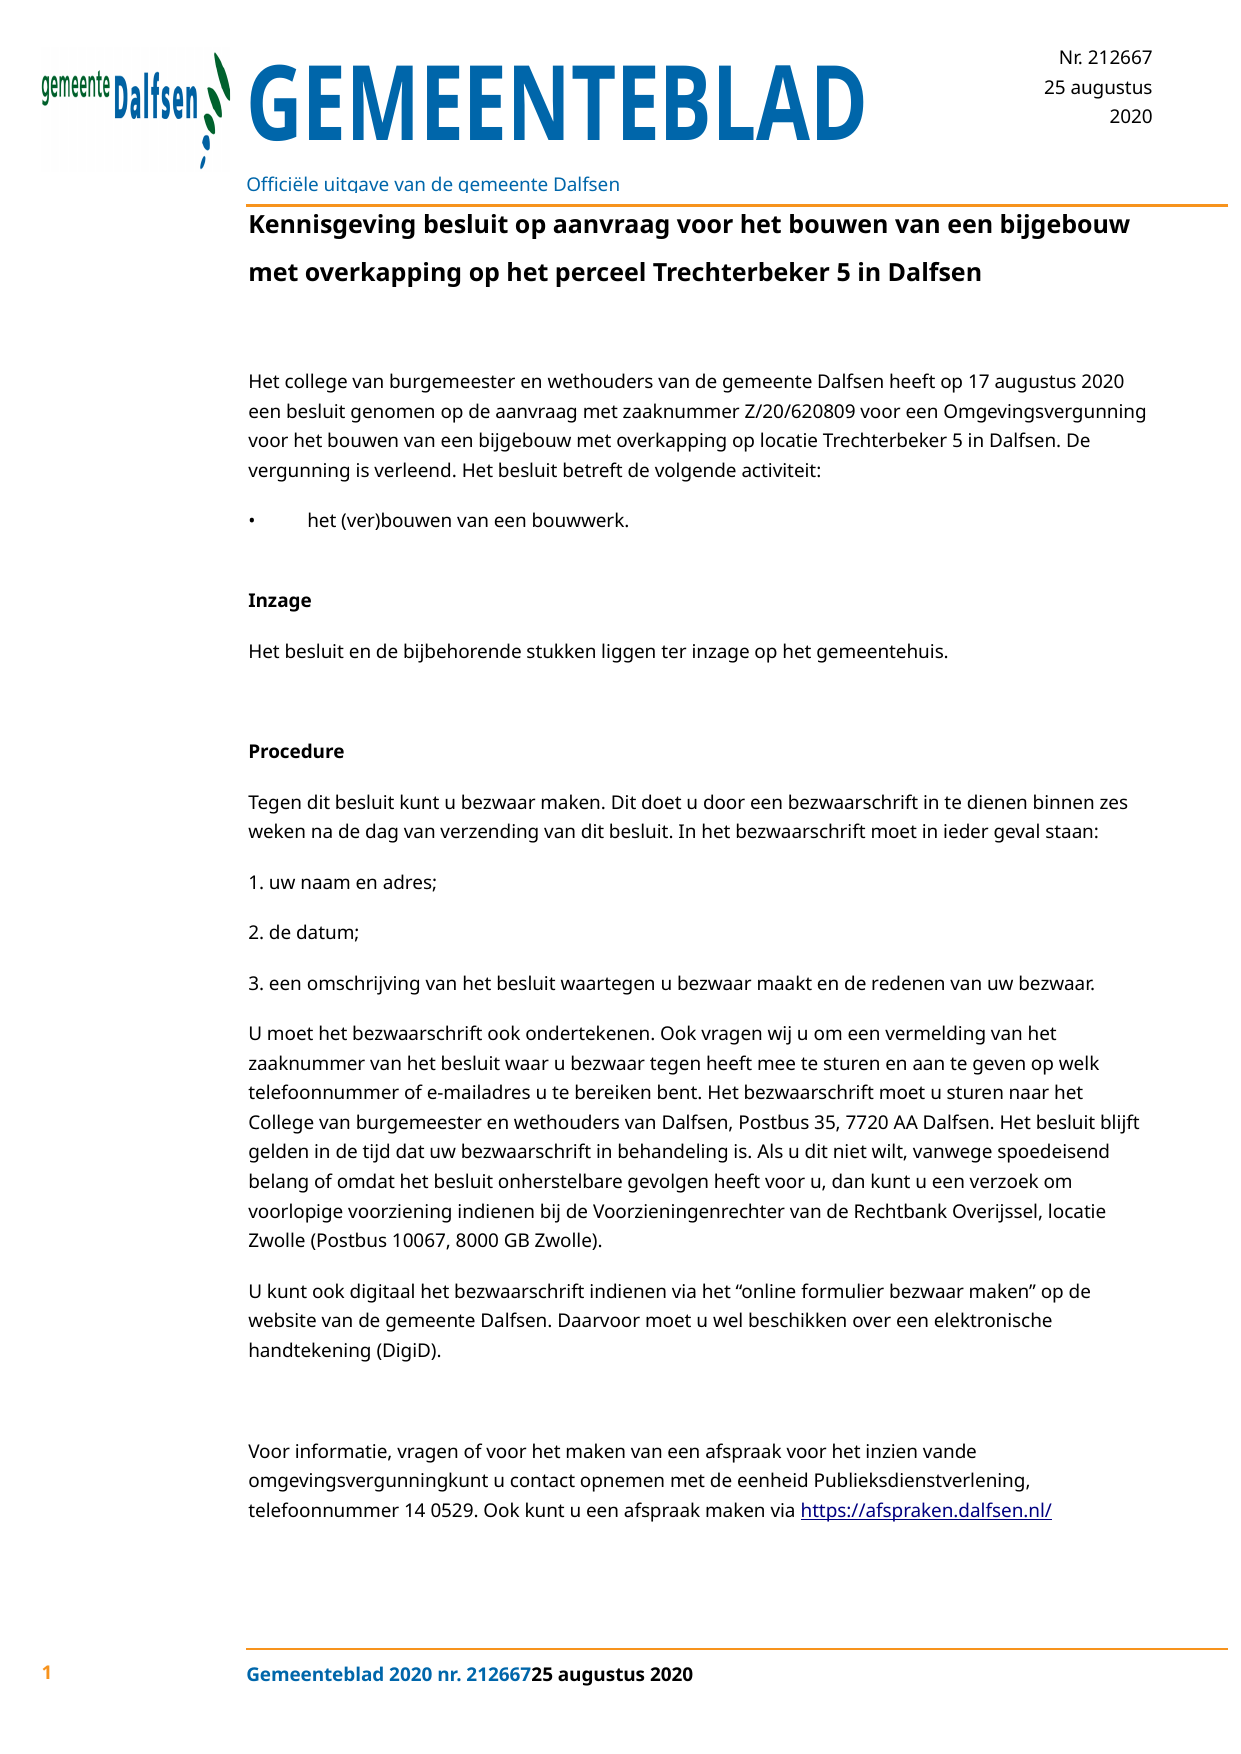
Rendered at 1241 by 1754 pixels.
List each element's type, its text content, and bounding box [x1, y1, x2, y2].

text Procedure [248, 739, 1152, 764]
text Kennisgeving besluit op aanvraag voor het bouwen van een bijgebouw met overkapping op het perceel Trechterbeker 5 in Dalfsen [248, 207, 1152, 288]
text U kunt ook digitaal het bezwaarschrift indienen via het “online formulier bezwaar maken” op de website van de gemeente Dalfsen. Daarvoor moet u wel beschikken over een elektronische handtekening (DigiD). [248, 1278, 1152, 1363]
text 1. uw naam en adres; [248, 869, 1152, 895]
picture [41, 47, 231, 172]
text Inzage [248, 587, 1152, 613]
text Het college van burgemeester en wethouders van de gemeente Dalfsen heeft op 17 augustus 2020 een besluit genomen op de aanvraag met zaaknummer Z/20/620809 voor een Omgevingsvergunning voor het bouwen van een bijgebouw met overkapping op locatie Trechterbeker 5 in Dalfsen. De vergunning is verleend. Het besluit betreft de volgende activiteit: [248, 368, 1152, 483]
list het (ver)bouwen van een bouwwerk. [248, 507, 1152, 533]
text U moet het bezwaarschrift ook ondertekenen. Ook vragen wij u om een vermelding van het zaaknummer van het besluit waar u bezwaar tegen heeft mee te sturen en aan te geven op welk telefoonnummer of e-mailadres u te bereiken bent. Het bezwaarschrift moet u sturen naar het College van burgemeester en wethouders van Dalfsen, Postbus 35, 7720 AA Dalfsen. Het besluit blijft gelden in de tijd dat uw bezwaarschrift in behandeling is. Als u dit niet wilt, vanwege spoedeisend belang of omdat het besluit onherstelbare gevolgen heeft voor u, dan kunt u een verzoek om voorlopige voorziening indienen bij de Voorzieningenrechter van de Rechtbank Overijssel, locatie Zwolle (Postbus 10067, 8000 GB Zwolle). [248, 1020, 1152, 1253]
text Het besluit en de bijbehorende stukken liggen ter inzage op het gemeentehuis. [248, 638, 1152, 664]
text 3. een omschrijving van het besluit waartegen u bezwaar maakt en de redenen van uw bezwaar. [248, 970, 1152, 996]
text Voor informatie, vragen of voor het maken van een afspraak voor het inzien vande omgevingsvergunningkunt u contact opnemen met de eenheid Publieksdienstverlening, telefoonnummer 14 0529. Ook kunt u een afspraak maken via https://afspraken.dalfsen.nl/ [248, 1438, 1152, 1523]
text Tegen dit besluit kunt u bezwaar maken. Dit doet u door een bezwaarschrift in te dienen binnen zes weken na de dag van verzending van dit besluit. In het bezwaarschrift moet in ieder geval staan: [248, 789, 1152, 844]
text 2. de datum; [248, 919, 1152, 945]
